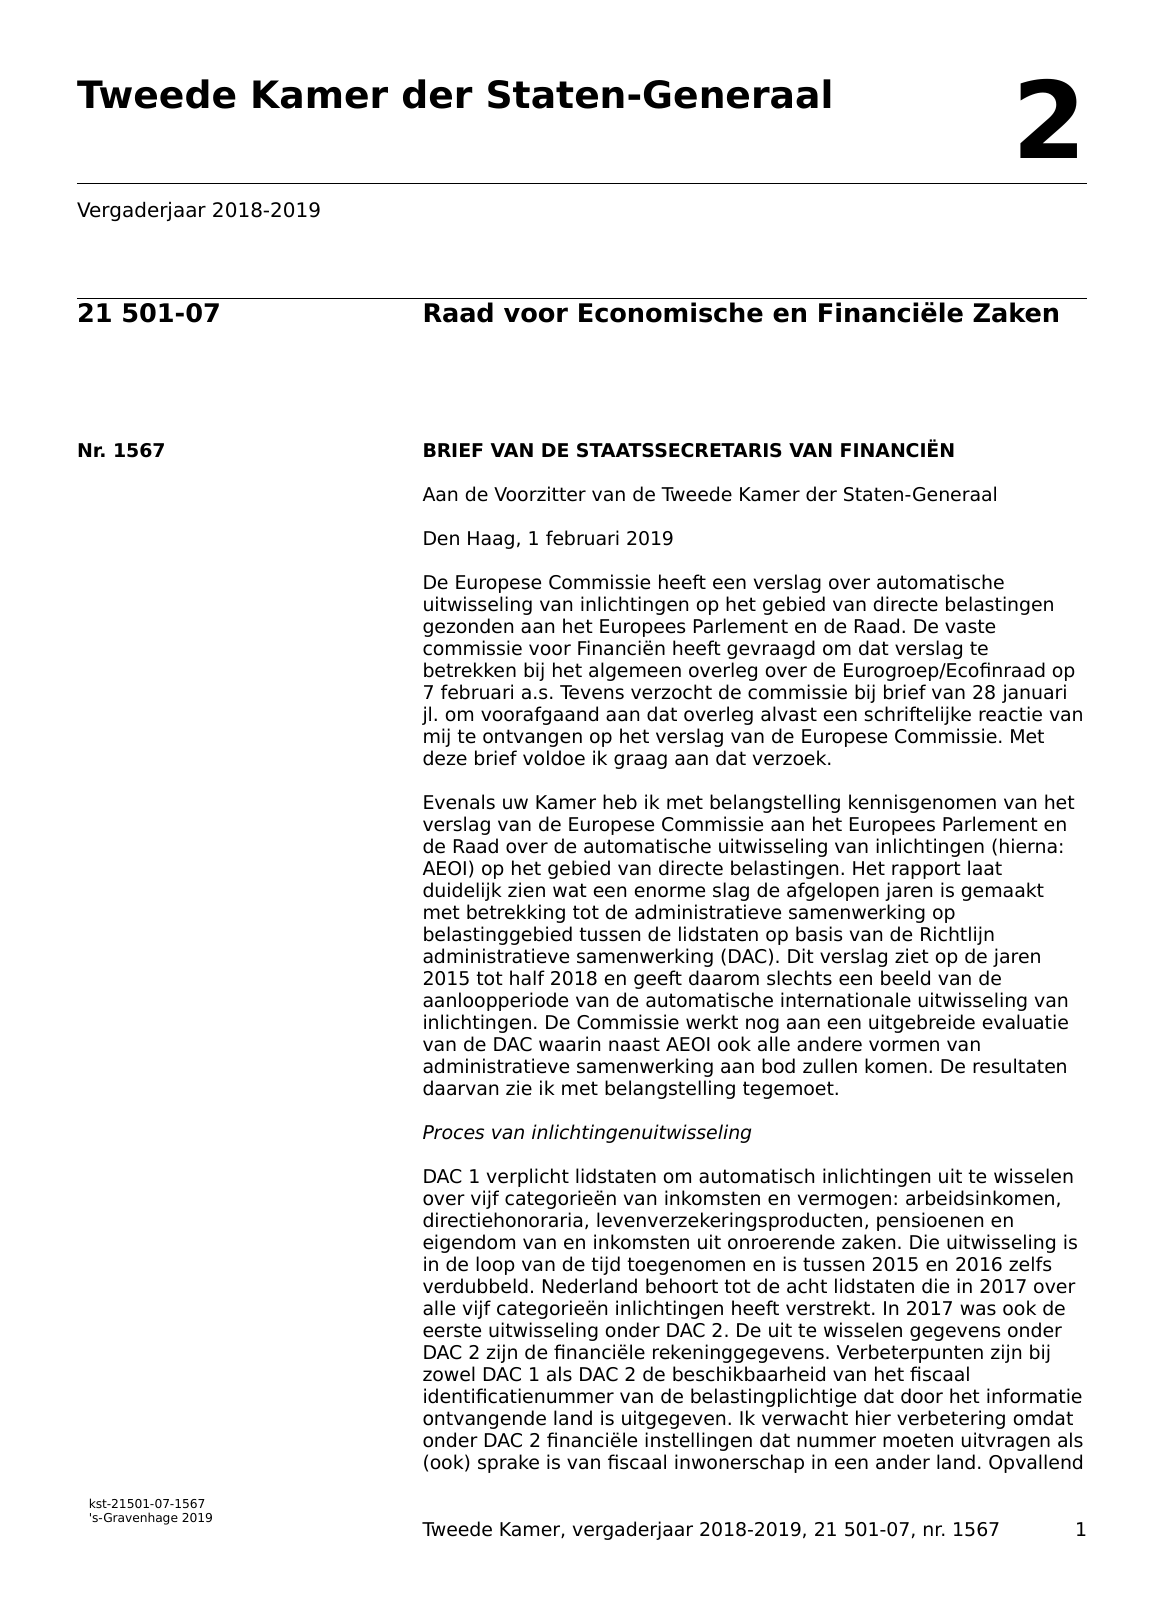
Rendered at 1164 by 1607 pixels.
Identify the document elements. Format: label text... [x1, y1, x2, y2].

subtitle 21 501-07 Raad voor Economische en Financiële Zaken [77, 299, 1087, 329]
subtitle Nr. 1567 BRIEF VAN DE STAATSSECRETARIS VAN FINANCIËN [77, 440, 1087, 462]
subtitle Proces van inlichtingenuitwisseling [422, 1122, 1087, 1144]
text Den Haag, 1 februari 2019 [422, 528, 1087, 550]
text Aan de Voorzitter van de Tweede Kamer der Staten-Generaal [422, 484, 1087, 506]
text 's-Gravenhage 2019 [88, 1511, 323, 1525]
table_header 2 [886, 59, 1087, 183]
table_cell Vergaderjaar 2018-2019 [77, 184, 1087, 298]
text kst-21501-07-1567 [88, 1497, 323, 1511]
text DAC 1 verplicht lidstaten om automatisch inlichtingen uit te wisselen over vijf categorieën van inkomsten en vermogen: arbeidsinkomen, directiehonoraria, levenverzekeringsproducten, pensioenen en eigendom van en inkomsten uit onroerende zaken. Die uitwisseling is in de loop van de tijd toegenomen en is tussen 2015 en 2016 zelfs verdubbeld. Nederland behoort tot de acht lidstaten die in 2017 over alle vijf categorieën inlichtingen heeft verstrekt. In 2017 was ook de eerste uitwisseling onder DAC 2. De uit te wisselen gegevens onder DAC 2 zijn de financiële rekeninggegevens. Verbeterpunten zijn bij zowel DAC 1 als DAC 2 de beschikbaarheid van het fiscaal identificatienummer van de belastingplichtige dat door het informatie ontvangende land is uitgegeven. Ik verwacht hier verbetering omdat onder DAC 2 financiële instellingen dat nummer moeten uitvragen als (ook) sprake is van fiscaal inwonerschap in een ander land. Opvallend [422, 1166, 1087, 1474]
text De Europese Commissie heeft een verslag over automatische uitwisseling van inlichtingen op het gebied van directe belastingen gezonden aan het Europees Parlement en de Raad. De vaste commissie voor Financiën heeft gevraagd om dat verslag te betrekken bij het algemeen overleg over de Eurogroep/Ecofinraad op 7 februari a.s. Tevens verzocht de commissie bij brief van 28 januari jl. om voorafgaand aan dat overleg alvast een schriftelijke reactie van mij te ontvangen op het verslag van de Europese Commissie. Met deze brief voldoe ik graag aan dat verzoek. [422, 572, 1087, 770]
text Evenals uw Kamer heb ik met belangstelling kennisgenomen van het verslag van de Europese Commissie aan het Europees Parlement en de Raad over de automatische uitwisseling van inlichtingen (hierna: AEOI) op het gebied van directe belastingen. Het rapport laat duidelijk zien wat een enorme slag de afgelopen jaren is gemaakt met betrekking tot de administratieve samenwerking op belastinggebied tussen de lidstaten op basis van de Richtlijn administratieve samenwerking (DAC). Dit verslag ziet op de jaren 2015 tot half 2018 en geeft daarom slechts een beeld van de aanloopperiode van de automatische internationale uitwisseling van inlichtingen. De Commissie werkt nog aan een uitgebreide evaluatie van de DAC waarin naast AEOI ook alle andere vormen van administratieve samenwerking aan bod zullen komen. De resultaten daarvan zie ik met belangstelling tegemoet. [422, 792, 1087, 1100]
table_header Tweede Kamer der Staten-Generaal [77, 59, 886, 183]
